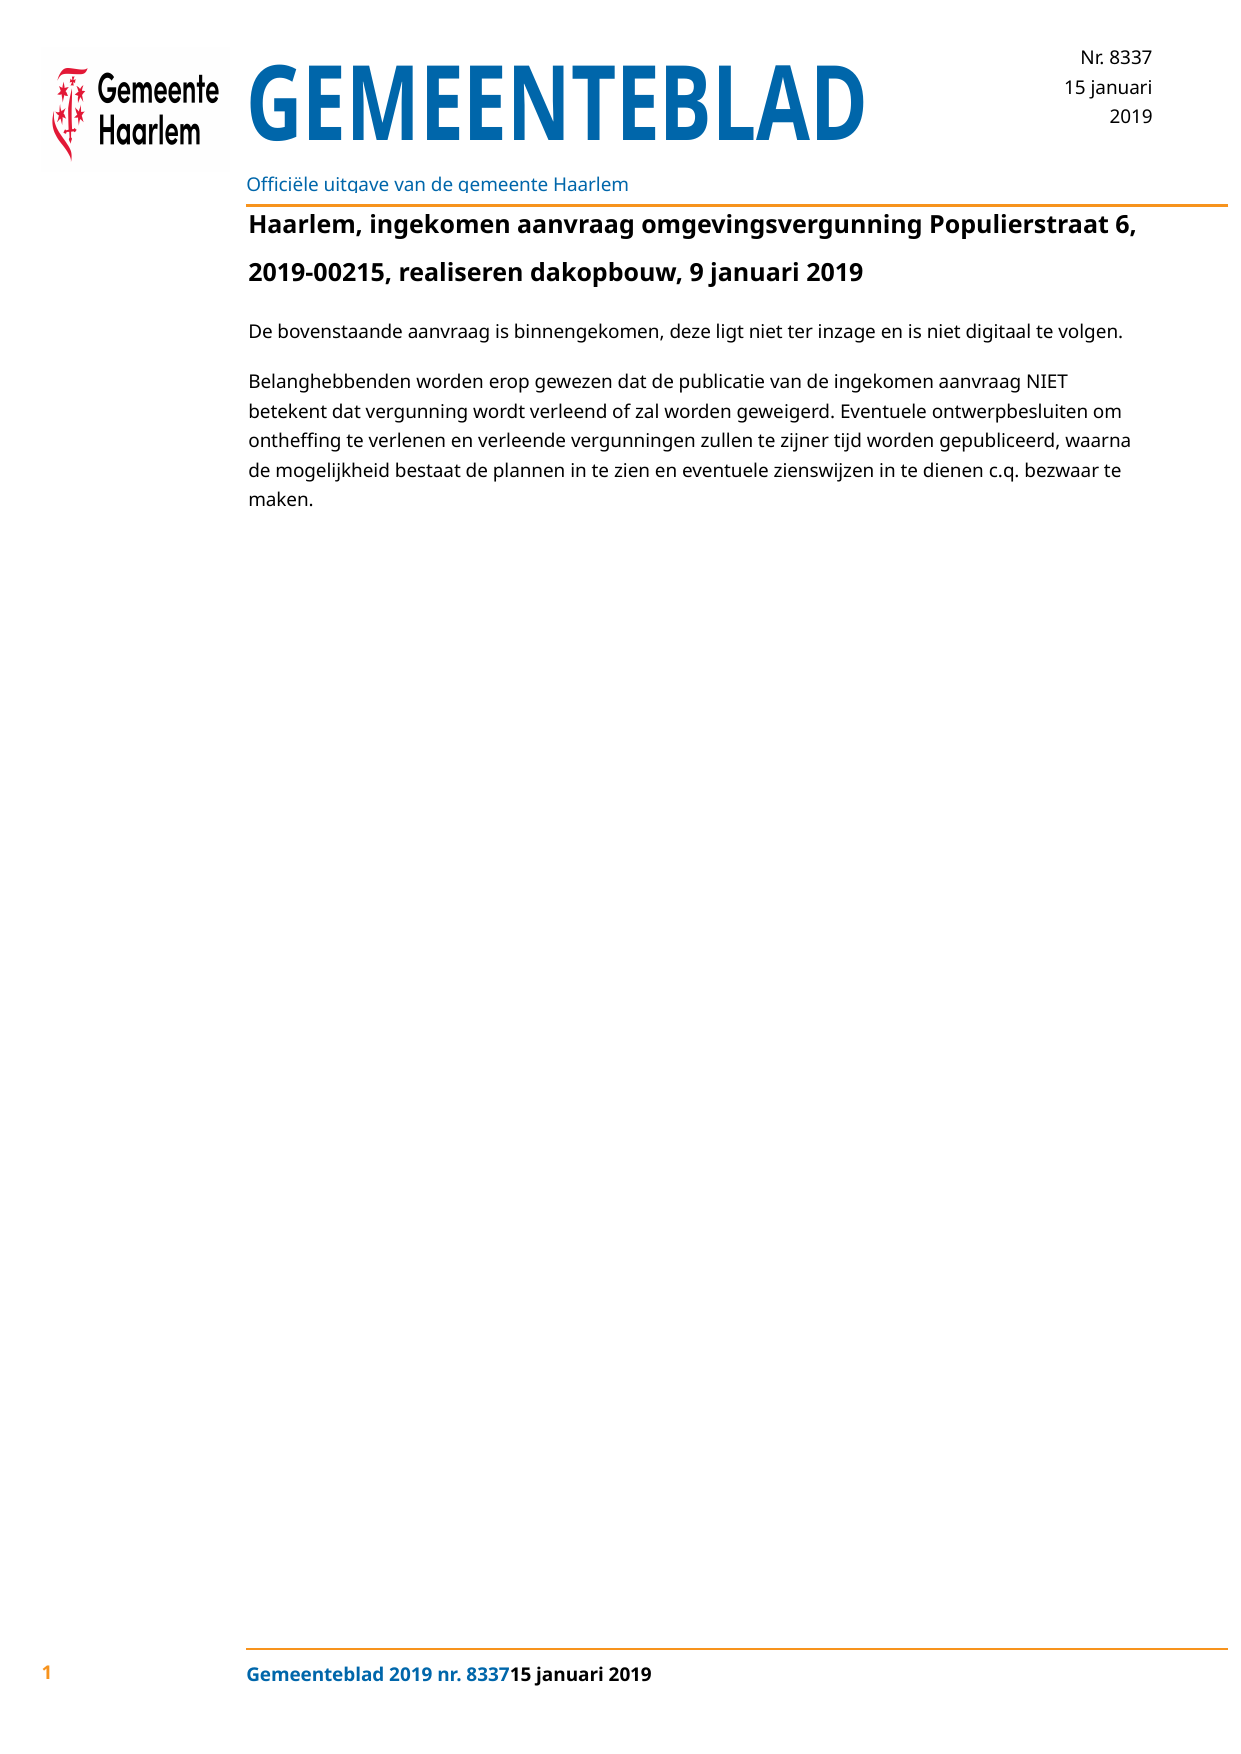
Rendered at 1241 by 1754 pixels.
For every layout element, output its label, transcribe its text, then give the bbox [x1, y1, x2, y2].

text De bovenstaande aanvraag is binnengekomen, deze ligt niet ter inzage en is niet digitaal te volgen. [248, 318, 1152, 344]
text Belanghebbenden worden erop gewezen dat de publicatie van de ingekomen aanvraag NIET betekent dat vergunning wordt verleend of zal worden geweigerd. Eventuele ontwerpbesluiten om ontheffing te verlenen en verleende vergunningen zullen te zijner tijd worden gepubliceerd, waarna de mogelijkheid bestaat de plannen in te zien en eventuele zienswijzen in te dienen c.q. bezwaar te maken. [248, 368, 1152, 512]
text Haarlem, ingekomen aanvraag omgevingsvergunning Populierstraat 6, 2019-00215, realiseren dakopbouw, 9 januari 2019 [248, 207, 1152, 288]
picture [41, 47, 231, 172]
